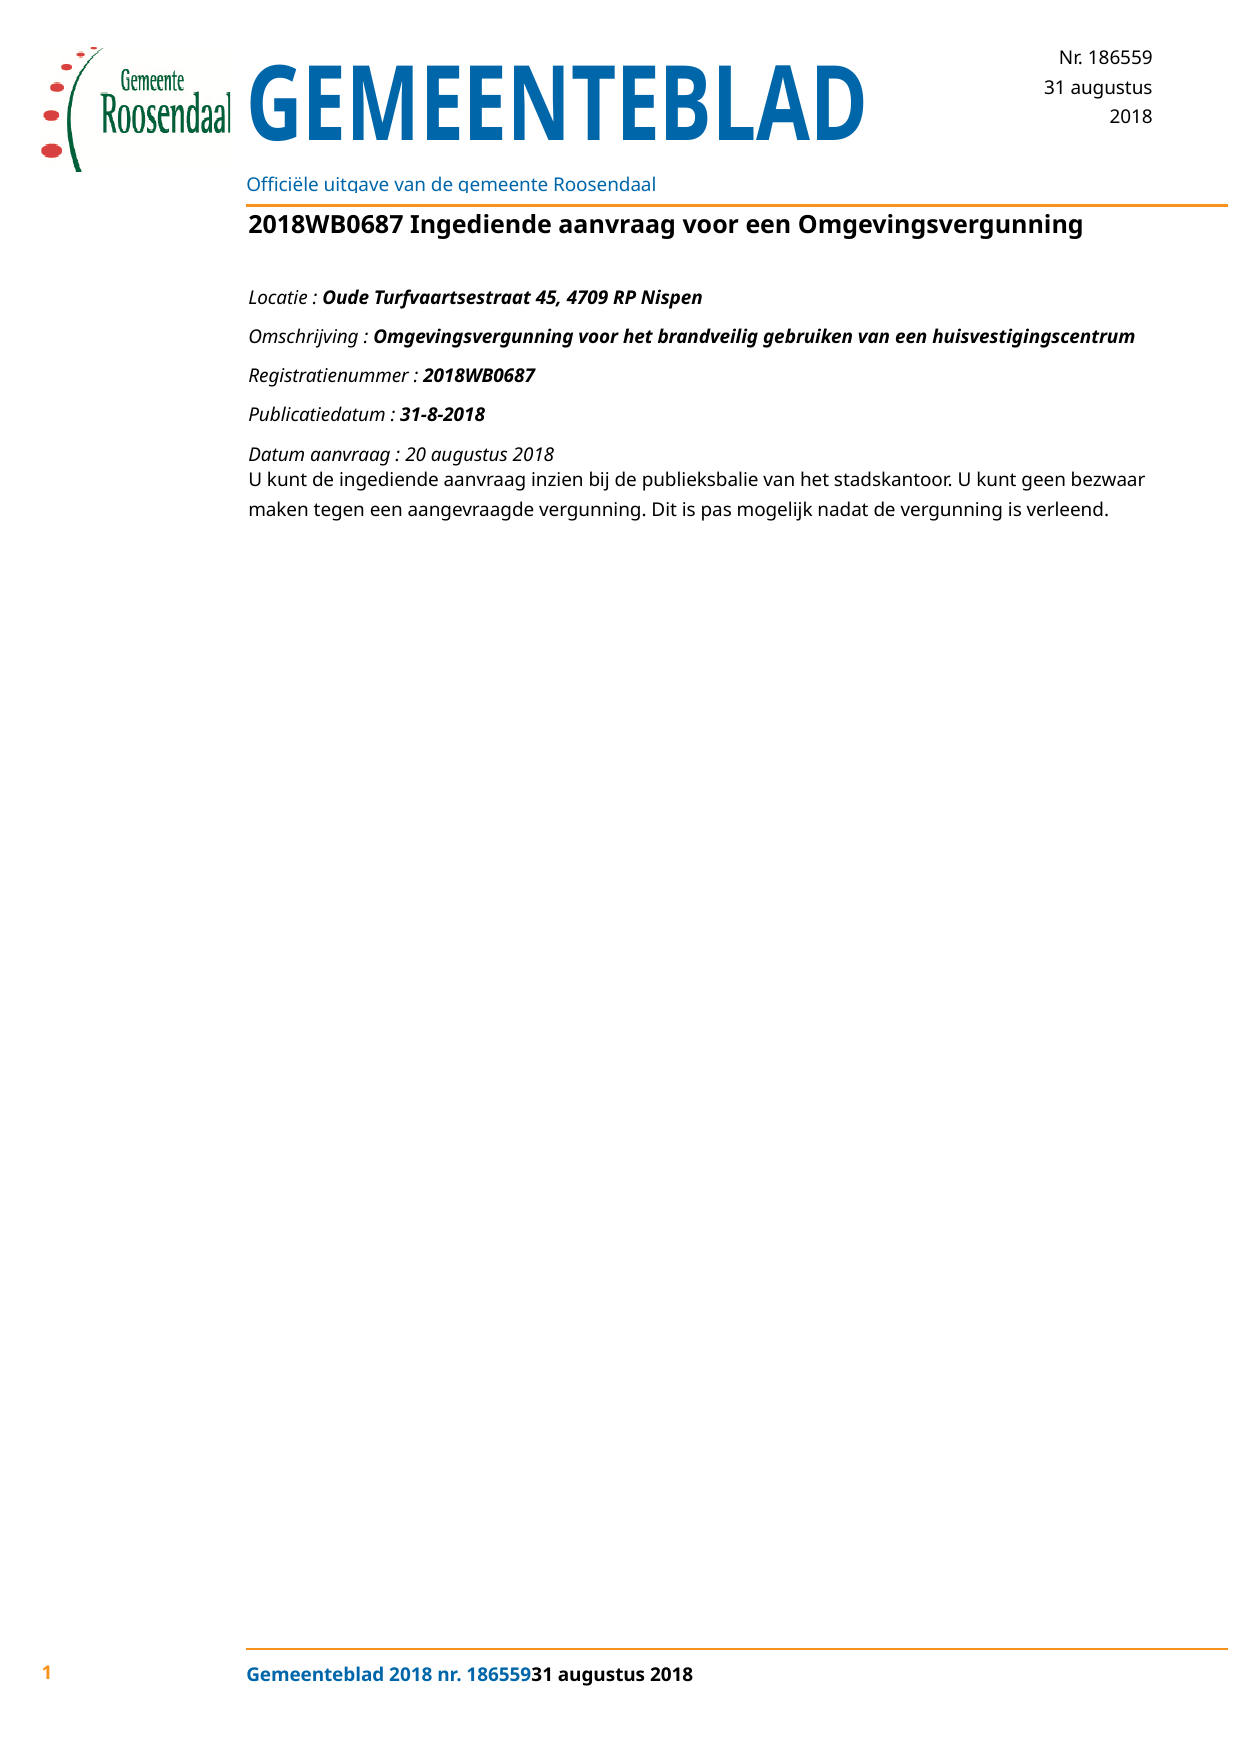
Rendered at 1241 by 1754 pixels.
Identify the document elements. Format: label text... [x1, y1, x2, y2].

text U kunt de ingediende aanvraag inzien bij de publieksbalie van het stadskantoor. U kunt geen bezwaar maken tegen een aangevraagde vergunning. Dit is pas mogelijk nadat de vergunning is verleend. [248, 467, 1152, 522]
text Datum aanvraag : 20 augustus 2018 [248, 441, 1152, 467]
text 2018WB0687 Ingediende aanvraag voor een Omgevingsvergunning [248, 207, 1152, 241]
text Omschrijving : Omgevingsvergunning voor het brandveilig gebruiken van een huisvestigingscentrum [248, 323, 1152, 349]
text Registratienummer : 2018WB0687 [248, 362, 1152, 388]
picture [41, 47, 231, 172]
text Locatie : Oude Turfvaartsestraat 45, 4709 RP Nispen [248, 284, 1152, 309]
text Publicatiedatum : 31-8-2018 [248, 402, 1152, 427]
